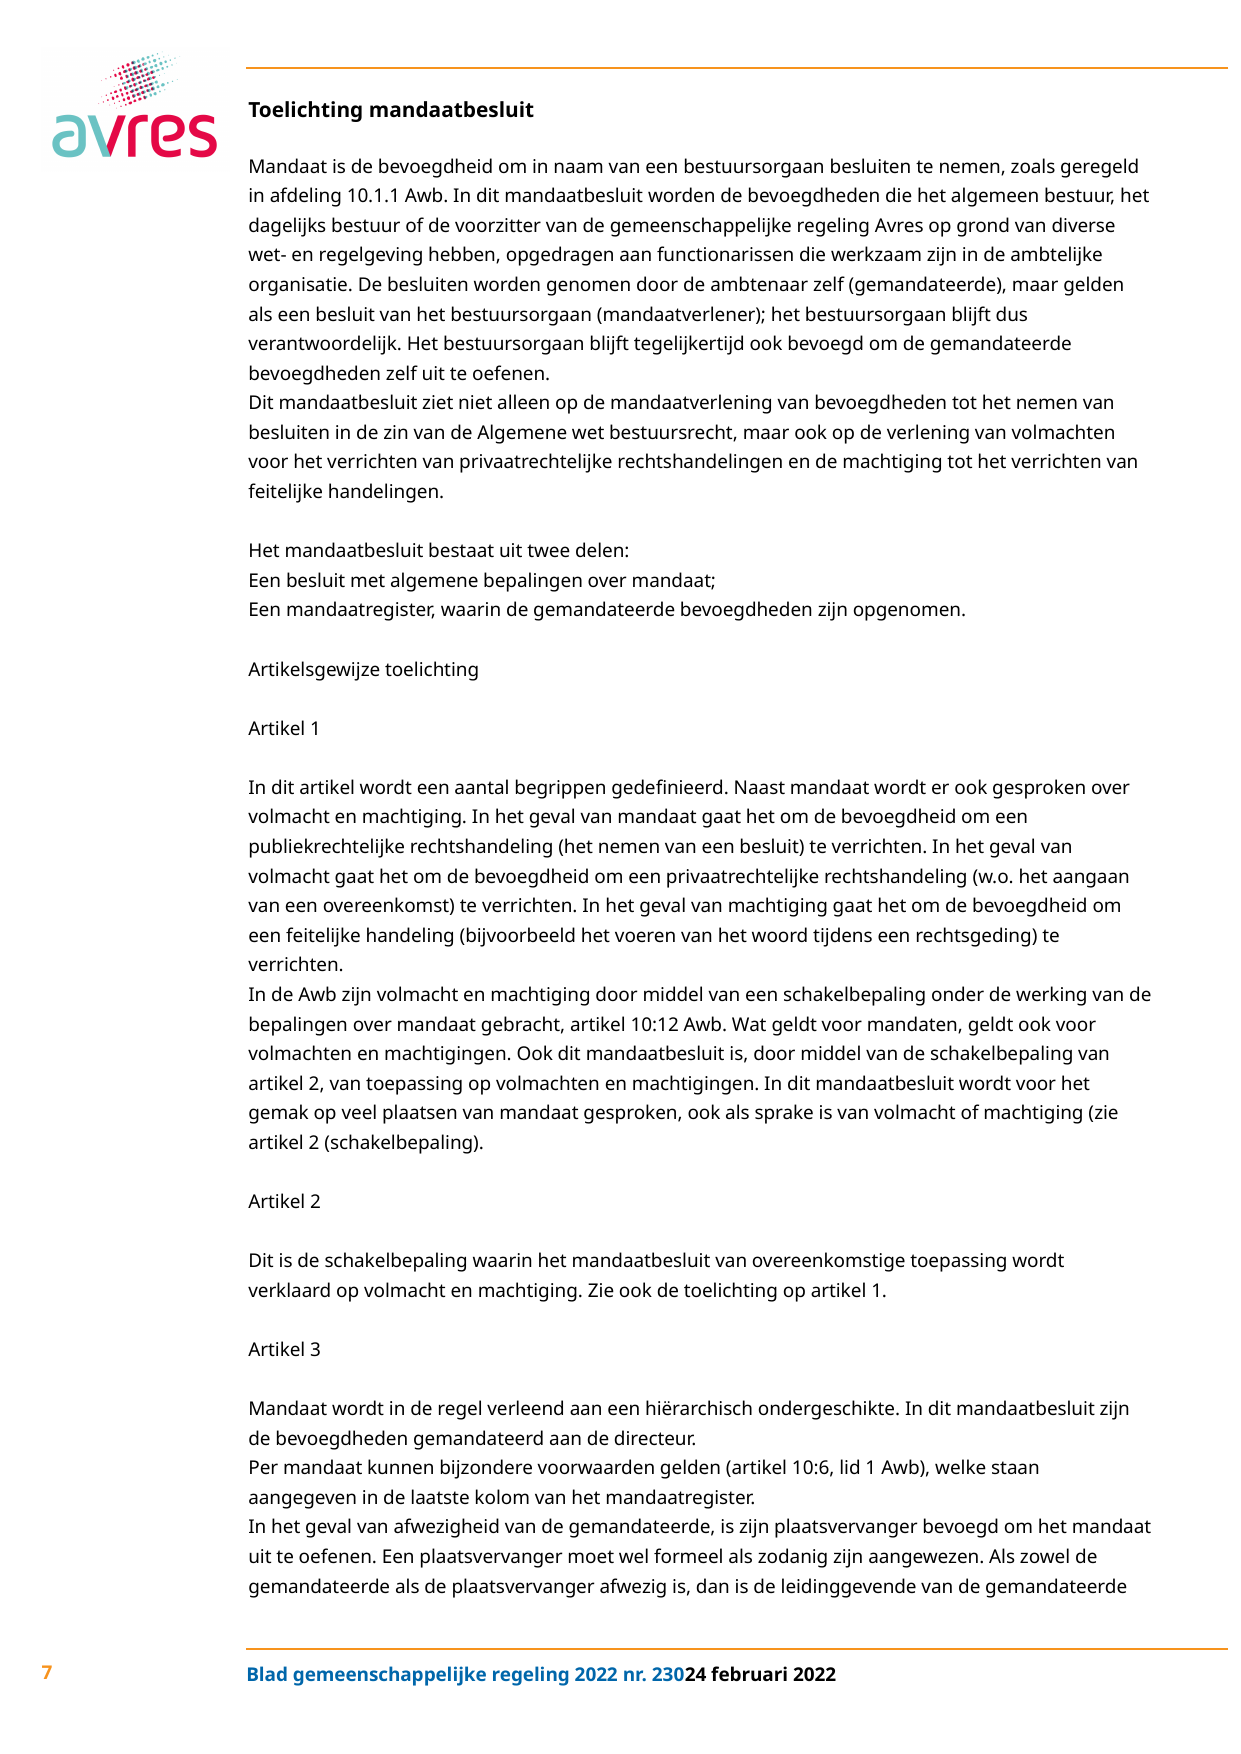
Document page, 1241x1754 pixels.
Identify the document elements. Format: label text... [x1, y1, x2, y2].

text In de Awb zijn volmacht en machtiging door middel van een schakelbepaling onder de werking van de bepalingen over mandaat gebracht, artikel 10:12 Awb. Wat geldt voor mandaten, geldt ook voor volmachten en machtigingen. Ook dit mandaatbesluit is, door middel van de schakelbepaling van artikel 2, van toepassing op volmachten en machtigingen. In dit mandaatbesluit wordt voor het gemak op veel plaatsen van mandaat gesproken, ook als sprake is van volmacht of machtiging (zie artikel 2 (schakelbepaling). [248, 981, 1152, 1155]
text In dit artikel wordt een aantal begrippen gedefinieerd. Naast mandaat wordt er ook gesproken over volmacht en machtiging. In het geval van mandaat gaat het om de bevoegdheid om een publiekrechtelijke rechtshandeling (het nemen van een besluit) te verrichten. In het geval van volmacht gaat het om de bevoegdheid om een privaatrechtelijke rechtshandeling (w.o. het aangaan van een overeenkomst) te verrichten. In het geval van machtiging gaat het om de bevoegdheid om een feitelijke handeling (bijvoorbeeld het voeren van het woord tijdens een rechtsgeding) te verrichten. [248, 774, 1152, 977]
text Dit is de schakelbepaling waarin het mandaatbesluit van overeenkomstige toepassing wordt verklaard op volmacht en machtiging. Zie ook de toelichting op artikel 1. [248, 1247, 1152, 1303]
text Per mandaat kunnen bijzondere voorwaarden gelden (artikel 10:6, lid 1 Awb), welke staan aangegeven in de laatste kolom van het mandaatregister. [248, 1454, 1152, 1510]
text Artikelsgewijze toelichting [248, 656, 1152, 682]
text Mandaat wordt in de regel verleend aan een hiërarchisch ondergeschikte. In dit mandaatbesluit zijn de bevoegdheden gemandateerd aan de directeur. [248, 1395, 1152, 1451]
text Een mandaatregister, waarin de gemandateerde bevoegdheden zijn opgenomen. [248, 597, 1152, 622]
text Een besluit met algemene bepalingen over mandaat; [248, 567, 1152, 593]
text Artikel 2 [248, 1188, 1152, 1214]
text Het mandaatbesluit bestaat uit twee delen: [248, 537, 1152, 563]
text In het geval van afwezigheid van de gemandateerde, is zijn plaatsvervanger bevoegd om het mandaat uit te oefenen. Een plaatsvervanger moet wel formeel als zodanig zijn aangewezen. Als zowel de gemandateerde als de plaatsvervanger afwezig is, dan is de leidinggevende van de gemandateerde [248, 1514, 1152, 1599]
text Artikel 1 [248, 715, 1152, 741]
text Mandaat is de bevoegdheid om in naam van een bestuursorgaan besluiten te nemen, zoals geregeld in afdeling 10.1.1 Awb. In dit mandaatbesluit worden de bevoegdheden die het algemeen bestuur, het dagelijks bestuur of de voorzitter van de gemeenschappelijke regeling Avres op grond van diverse wet- en regelgeving hebben, opgedragen aan functionarissen die werkzaam zijn in de ambtelijke organisatie. De besluiten worden genomen door de ambtenaar zelf (gemandateerde), maar gelden als een besluit van het bestuursorgaan (mandaatverlener); het bestuursorgaan blijft dus verantwoordelijk. Het bestuursorgaan blijft tegelijkertijd ook bevoegd om de gemandateerde bevoegdheden zelf uit te oefenen. [248, 153, 1152, 386]
text Artikel 3 [248, 1336, 1152, 1362]
picture [41, 47, 231, 172]
text Dit mandaatbesluit ziet niet alleen op de mandaatverlening van bevoegdheden tot het nemen van besluiten in de zin van de Algemene wet bestuursrecht, maar ook op de verlening van volmachten voor het verrichten van privaatrechtelijke rechtshandelingen en de machtiging tot het verrichten van feitelijke handelingen. [248, 389, 1152, 504]
text Toelichting mandaatbesluit [248, 95, 1152, 123]
